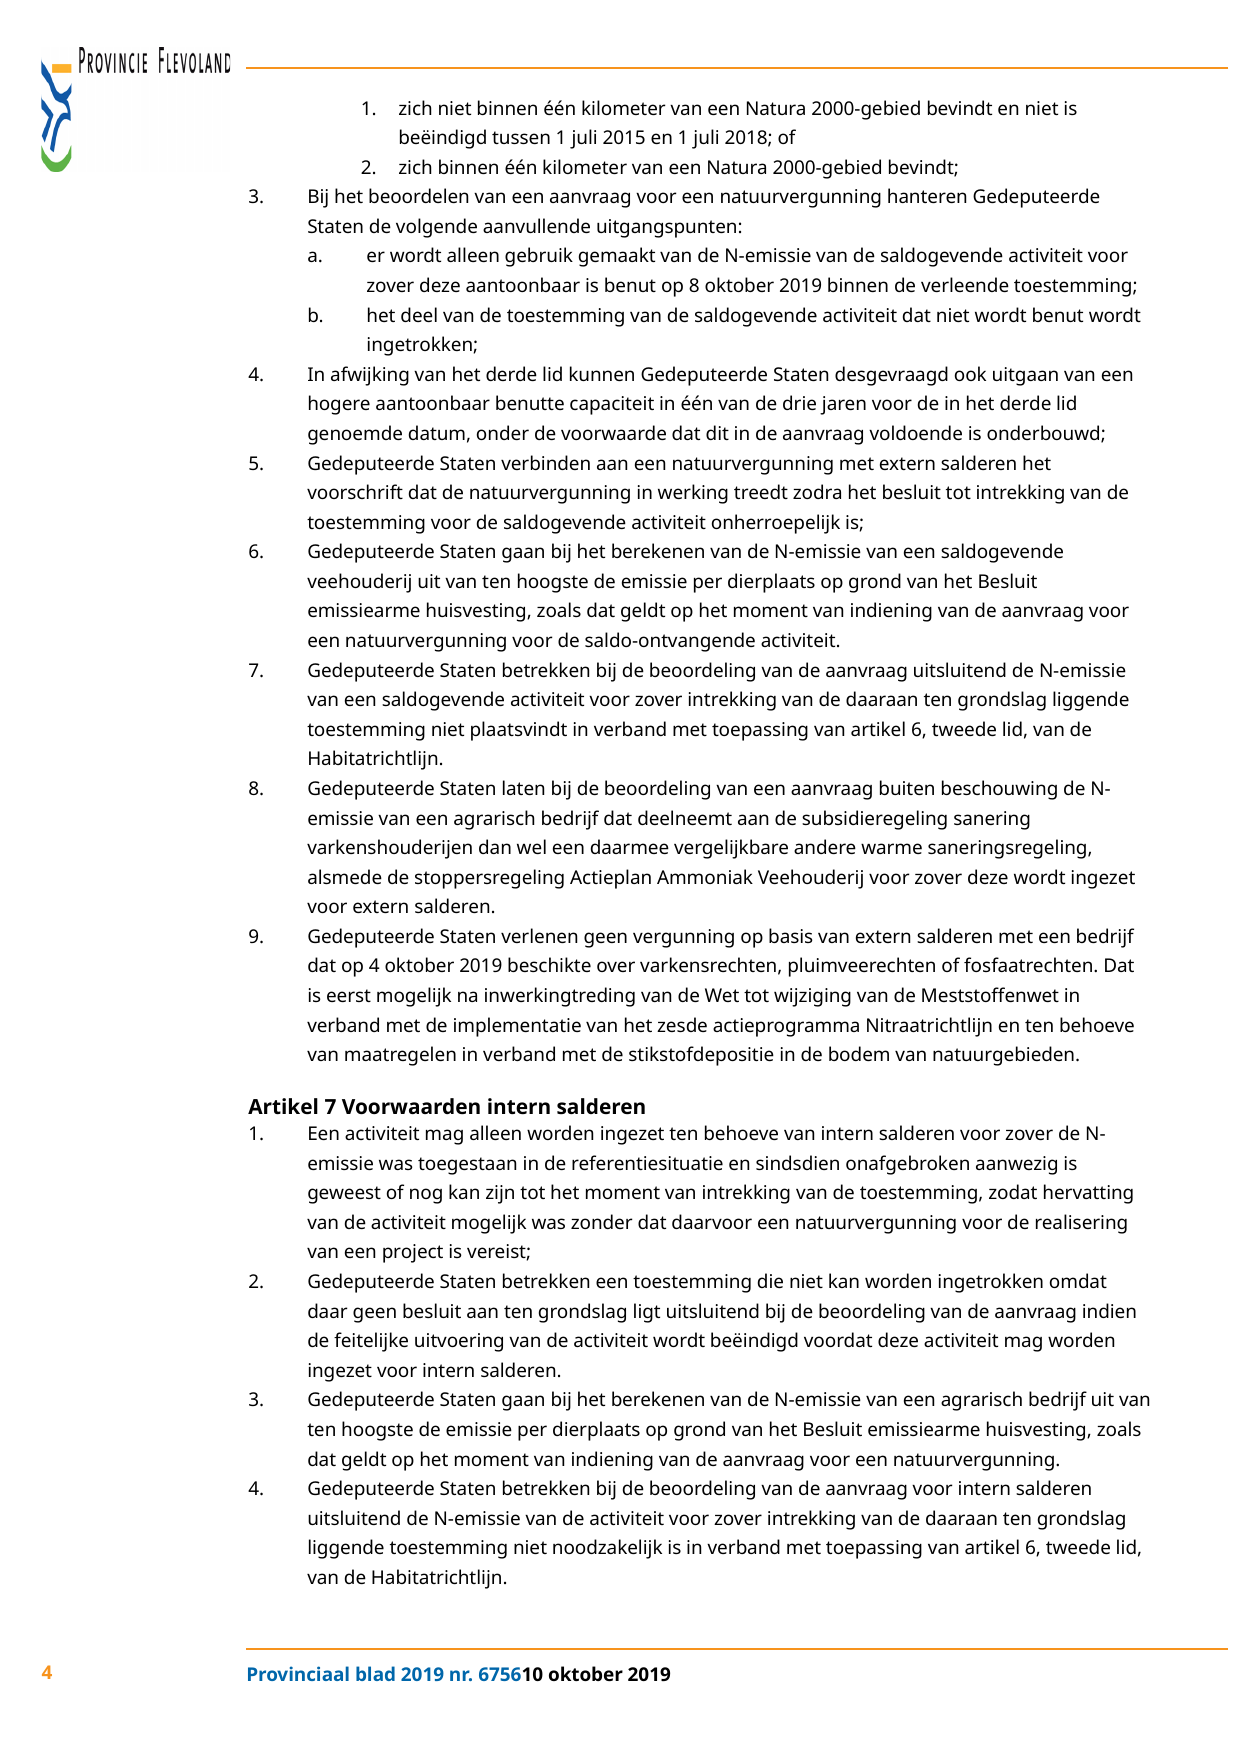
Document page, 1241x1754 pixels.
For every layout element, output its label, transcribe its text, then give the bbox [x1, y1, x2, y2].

list Bij het beoordelen van een aanvraag voor een natuurvergunning hanteren Gedeputeerde Staten de volgende aanvullende uitgangspunten: [248, 183, 1152, 239]
list Gedeputeerde Staten gaan bij het berekenen van de N-emissie van een agrarisch bedrijf uit van ten hoogste de emissie per dierplaats op grond van het Besluit emissiearme huisvesting, zoals dat geldt op het moment van indiening van de aanvraag voor een natuurvergunning. [248, 1387, 1152, 1471]
list zich binnen één kilometer van een Natura 2000-gebied bevindt; [361, 154, 1152, 180]
list het deel van de toestemming van de saldogevende activiteit dat niet wordt benut wordt ingetrokken; [307, 302, 1152, 357]
list er wordt alleen gebruik gemaakt van de N-emissie van de saldogevende activiteit voor zover deze aantoonbaar is benut op 8 oktober 2019 binnen de verleende toestemming; [307, 243, 1152, 298]
list Een activiteit mag alleen worden ingezet ten behoeve van intern salderen voor zover de N-emissie was toegestaan in de referentiesituatie en sindsdien onafgebroken aanwezig is geweest of nog kan zijn tot het moment van intrekking van de toestemming, zodat hervatting van de activiteit mogelijk was zonder dat daarvoor een natuurvergunning voor de realisering van een project is vereist; [248, 1120, 1152, 1264]
picture [41, 47, 231, 172]
list Gedeputeerde Staten betrekken een toestemming die niet kan worden ingetrokken omdat daar geen besluit aan ten grondslag ligt uitsluitend bij de beoordeling van de aanvraag indien de feitelijke uitvoering van de activiteit wordt beëindigd voordat deze activiteit mag worden ingezet voor intern salderen. [248, 1268, 1152, 1383]
text Artikel 7 Voorwaarden intern salderen [248, 1092, 1152, 1120]
list In afwijking van het derde lid kunnen Gedeputeerde Staten desgevraagd ook uitgaan van een hogere aantoonbaar benutte capaciteit in één van de drie jaren voor de in het derde lid genoemde datum, onder de voorwaarde dat dit in de aanvraag voldoende is onderbouwd; [248, 361, 1152, 446]
list Gedeputeerde Staten verbinden aan een natuurvergunning met extern salderen het voorschrift dat de natuurvergunning in werking treedt zodra het besluit tot intrekking van de toestemming voor de saldogevende activiteit onherroepelijk is; [248, 450, 1152, 535]
list Gedeputeerde Staten betrekken bij de beoordeling van de aanvraag uitsluitend de N-emissie van een saldogevende activiteit voor zover intrekking van de daaraan ten grondslag liggende toestemming niet plaatsvindt in verband met toepassing van artikel 6, tweede lid, van de Habitatrichtlijn. [248, 657, 1152, 771]
list Gedeputeerde Staten betrekken bij de beoordeling van de aanvraag voor intern salderen uitsluitend de N-emissie van de activiteit voor zover intrekking van de daaraan ten grondslag liggende toestemming niet noodzakelijk is in verband met toepassing van artikel 6, tweede lid, van de Habitatrichtlijn. [248, 1475, 1152, 1590]
list Gedeputeerde Staten gaan bij het berekenen van de N-emissie van een saldogevende veehouderij uit van ten hoogste de emissie per dierplaats op grond van het Besluit emissiearme huisvesting, zoals dat geldt op het moment van indiening van de aanvraag voor een natuurvergunning voor de saldo-ontvangende activiteit. [248, 538, 1152, 653]
list Gedeputeerde Staten verlenen geen vergunning op basis van extern salderen met een bedrijf dat op 4 oktober 2019 beschikte over varkensrechten, pluimveerechten of fosfaatrechten. Dat is eerst mogelijk na inwerkingtreding van de Wet tot wijziging van de Meststoffenwet in verband met de implementatie van het zesde actieprogramma Nitraatrichtlijn en ten behoeve van maatregelen in verband met de stikstofdepositie in de bodem van natuurgebieden. [248, 923, 1152, 1067]
list Gedeputeerde Staten laten bij de beoordeling van een aanvraag buiten beschouwing de N-emissie van een agrarisch bedrijf dat deelneemt aan de subsidieregeling sanering varkenshouderijen dan wel een daarmee vergelijkbare andere warme saneringsregeling, alsmede de stoppersregeling Actieplan Ammoniak Veehouderij voor zover deze wordt ingezet voor extern salderen. [248, 775, 1152, 919]
list zich niet binnen één kilometer van een Natura 2000-gebied bevindt en niet is beëindigd tussen 1 juli 2015 en 1 juli 2018; of [361, 95, 1152, 150]
